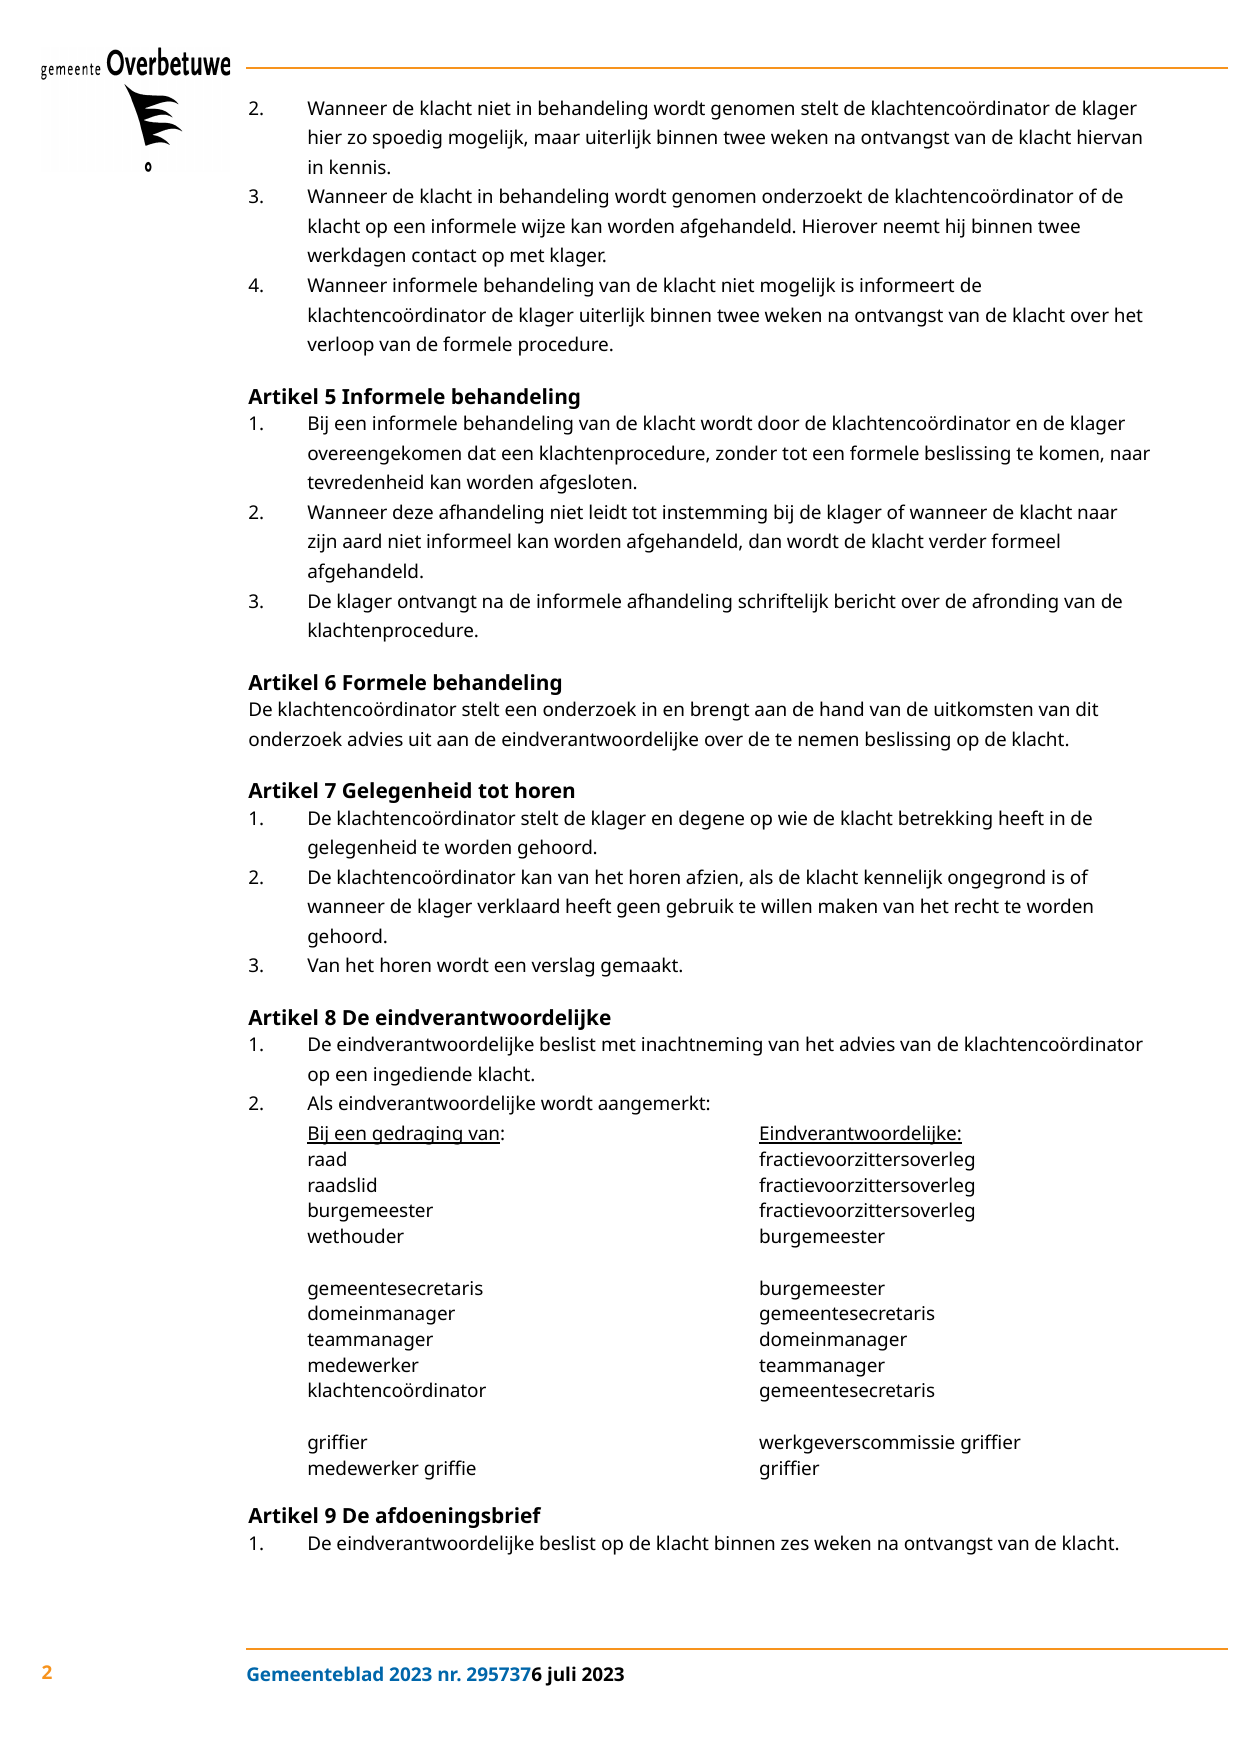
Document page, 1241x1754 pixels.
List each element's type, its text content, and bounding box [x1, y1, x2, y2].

text De klachtencoördinator stelt een onderzoek in en brengt aan de hand van de uitkomsten van dit onderzoek advies uit aan de eindverantwoordelijke over de te nemen beslissing op de klacht. [248, 696, 1152, 752]
table_header Eindverantwoordelijke: [759, 1120, 1211, 1146]
list Bij een informele behandeling van de klacht wordt door de klachtencoördinator en de klager overeengekomen dat een klachtenprocedure, zonder tot een formele beslissing te komen, naar tevredenheid kan worden afgesloten. [248, 410, 1152, 495]
table_cell griffier [307, 1429, 759, 1455]
table_header Bij een gedraging van: [307, 1120, 759, 1146]
table_cell [759, 1403, 1211, 1429]
table_cell griffier [759, 1455, 1211, 1481]
table_cell burgemeester [759, 1223, 1211, 1249]
table_cell gemeentesecretaris [759, 1378, 1211, 1403]
table_cell wethouder [307, 1223, 759, 1249]
list Als eindverantwoordelijke wordt aangemerkt: [248, 1091, 1152, 1116]
list Wanneer deze afhandeling niet leidt tot instemming bij de klager of wanneer de klacht naar zijn aard niet informeel kan worden afgehandeld, dan wordt de klacht verder formeel afgehandeld. [248, 499, 1152, 584]
table_cell domeinmanager [307, 1300, 759, 1326]
table_cell fractievoorzittersoverleg [759, 1172, 1211, 1197]
list Wanneer informele behandeling van de klacht niet mogelijk is informeert de klachtencoördinator de klager uiterlijk binnen twee weken na ontvangst van de klacht over het verloop van de formele procedure. [248, 272, 1152, 357]
list De klachtencoördinator kan van het horen afzien, als de klacht kennelijk ongegrond is of wanneer de klager verklaard heeft geen gebruik te willen maken van het recht te worden gehoord. [248, 864, 1152, 949]
table_cell gemeentesecretaris [759, 1300, 1211, 1326]
table_cell [307, 1403, 759, 1429]
table_cell [759, 1249, 1211, 1275]
table_cell raadslid [307, 1172, 759, 1197]
table_cell medewerker griffie [307, 1455, 759, 1481]
table_cell medewerker [307, 1352, 759, 1378]
list Van het horen wordt een verslag gemaakt. [248, 953, 1152, 978]
table_cell domeinmanager [759, 1326, 1211, 1352]
table_cell teammanager [307, 1326, 759, 1352]
list De eindverantwoordelijke beslist met inachtneming van het advies van de klachtencoördinator op een ingediende klacht. [248, 1031, 1152, 1087]
picture [41, 47, 231, 172]
text Artikel 8 De eindverantwoordelijke [248, 1003, 1152, 1031]
table_cell gemeentesecretaris [307, 1275, 759, 1300]
table_cell werkgeverscommissie griffier [759, 1429, 1211, 1455]
text Artikel 5 Informele behandeling [248, 382, 1152, 410]
list De klachtencoördinator stelt de klager en degene op wie de klacht betrekking heeft in de gelegenheid te worden gehoord. [248, 805, 1152, 860]
table_cell [307, 1249, 759, 1275]
table_cell fractievoorzittersoverleg [759, 1198, 1211, 1223]
list De klager ontvangt na de informele afhandeling schriftelijk bericht over de afronding van de klachtenprocedure. [248, 588, 1152, 643]
text Artikel 9 De afdoeningsbrief [248, 1501, 1152, 1530]
table_cell burgemeester [307, 1198, 759, 1223]
table_cell klachtencoördinator [307, 1378, 759, 1403]
text Artikel 7 Gelegenheid tot horen [248, 776, 1152, 805]
list De eindverantwoordelijke beslist op de klacht binnen zes weken na ontvangst van de klacht. [248, 1530, 1152, 1556]
table_cell fractievoorzittersoverleg [759, 1146, 1211, 1172]
table_cell raad [307, 1146, 759, 1172]
table_cell teammanager [759, 1352, 1211, 1378]
list Wanneer de klacht niet in behandeling wordt genomen stelt de klachtencoördinator de klager hier zo spoedig mogelijk, maar uiterlijk binnen twee weken na ontvangst van de klacht hiervan in kennis. [248, 95, 1152, 180]
table_cell burgemeester [759, 1275, 1211, 1300]
list Wanneer de klacht in behandeling wordt genomen onderzoekt de klachtencoördinator of de klacht op een informele wijze kan worden afgehandeld. Hierover neemt hij binnen twee werkdagen contact op met klager. [248, 183, 1152, 268]
text Artikel 6 Formele behandeling [248, 668, 1152, 696]
